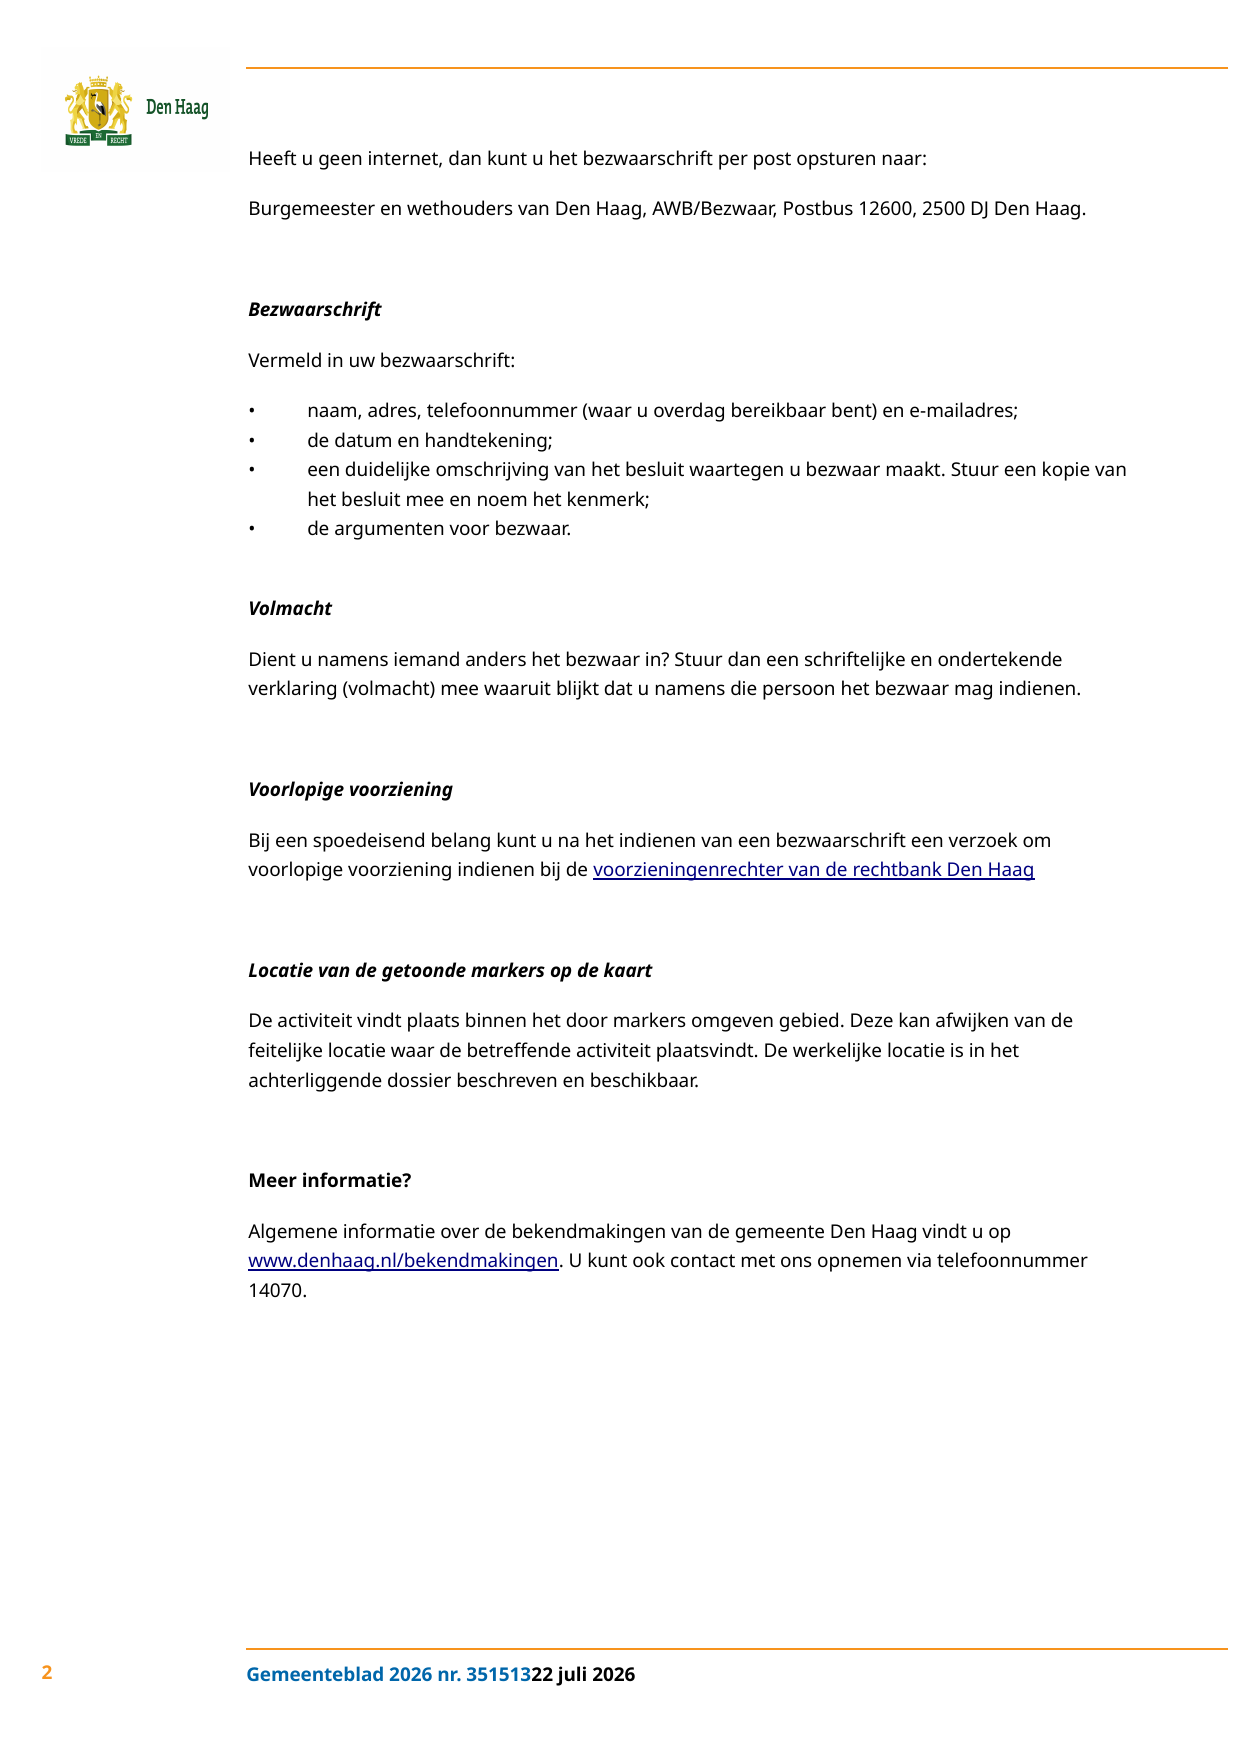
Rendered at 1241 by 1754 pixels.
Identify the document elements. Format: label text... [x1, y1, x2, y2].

text Burgemeester en wethouders van Den Haag, AWB/Bezwaar, Postbus 12600, 2500 DJ Den Haag. [248, 196, 1152, 221]
text Bezwaarschrift [248, 296, 1152, 322]
list een duidelijke omschrijving van het besluit waartegen u bezwaar maakt. Stuur een kopie van het besluit mee en noem het kenmerk; [248, 456, 1152, 512]
text Volmacht [248, 596, 1152, 621]
picture [41, 47, 231, 172]
list de argumenten voor bezwaar. [248, 516, 1152, 541]
text Voorlopige voorziening [248, 776, 1152, 802]
text Meer informatie? [248, 1168, 1152, 1193]
text Vermeld in uw bezwaarschrift: [248, 347, 1152, 373]
text De activiteit vindt plaats binnen het door markers omgeven gebied. Deze kan afwijken van de feitelijke locatie waar de betreffende activiteit plaatsvindt. De werkelijke locatie is in het achterliggende dossier beschreven en beschikbaar. [248, 1008, 1152, 1093]
text Dient u namens iemand anders het bezwaar in? Stuur dan een schriftelijke en ondertekende verklaring (volmacht) mee waaruit blijkt dat u namens die persoon het bezwaar mag indienen. [248, 646, 1152, 701]
text Bij een spoedeisend belang kunt u na het indienen van een bezwaarschrift een verzoek om voorlopige voorziening indienen bij de voorzieningenrechter van de rechtbank Den Haag [248, 827, 1152, 882]
list naam, adres, telefoonnummer (waar u overdag bereikbaar bent) en e-mailadres; [248, 397, 1152, 423]
text Algemene informatie over de bekendmakingen van de gemeente Den Haag vindt u op www.denhaag.nl/bekendmakingen. U kunt ook contact met ons opnemen via telefoonnummer 14070. [248, 1218, 1152, 1303]
text Heeft u geen internet, dan kunt u het bezwaarschrift per post opsturen naar: [248, 145, 1152, 171]
list de datum en handtekening; [248, 427, 1152, 453]
text Locatie van de getoonde markers op de kaart [248, 957, 1152, 983]
